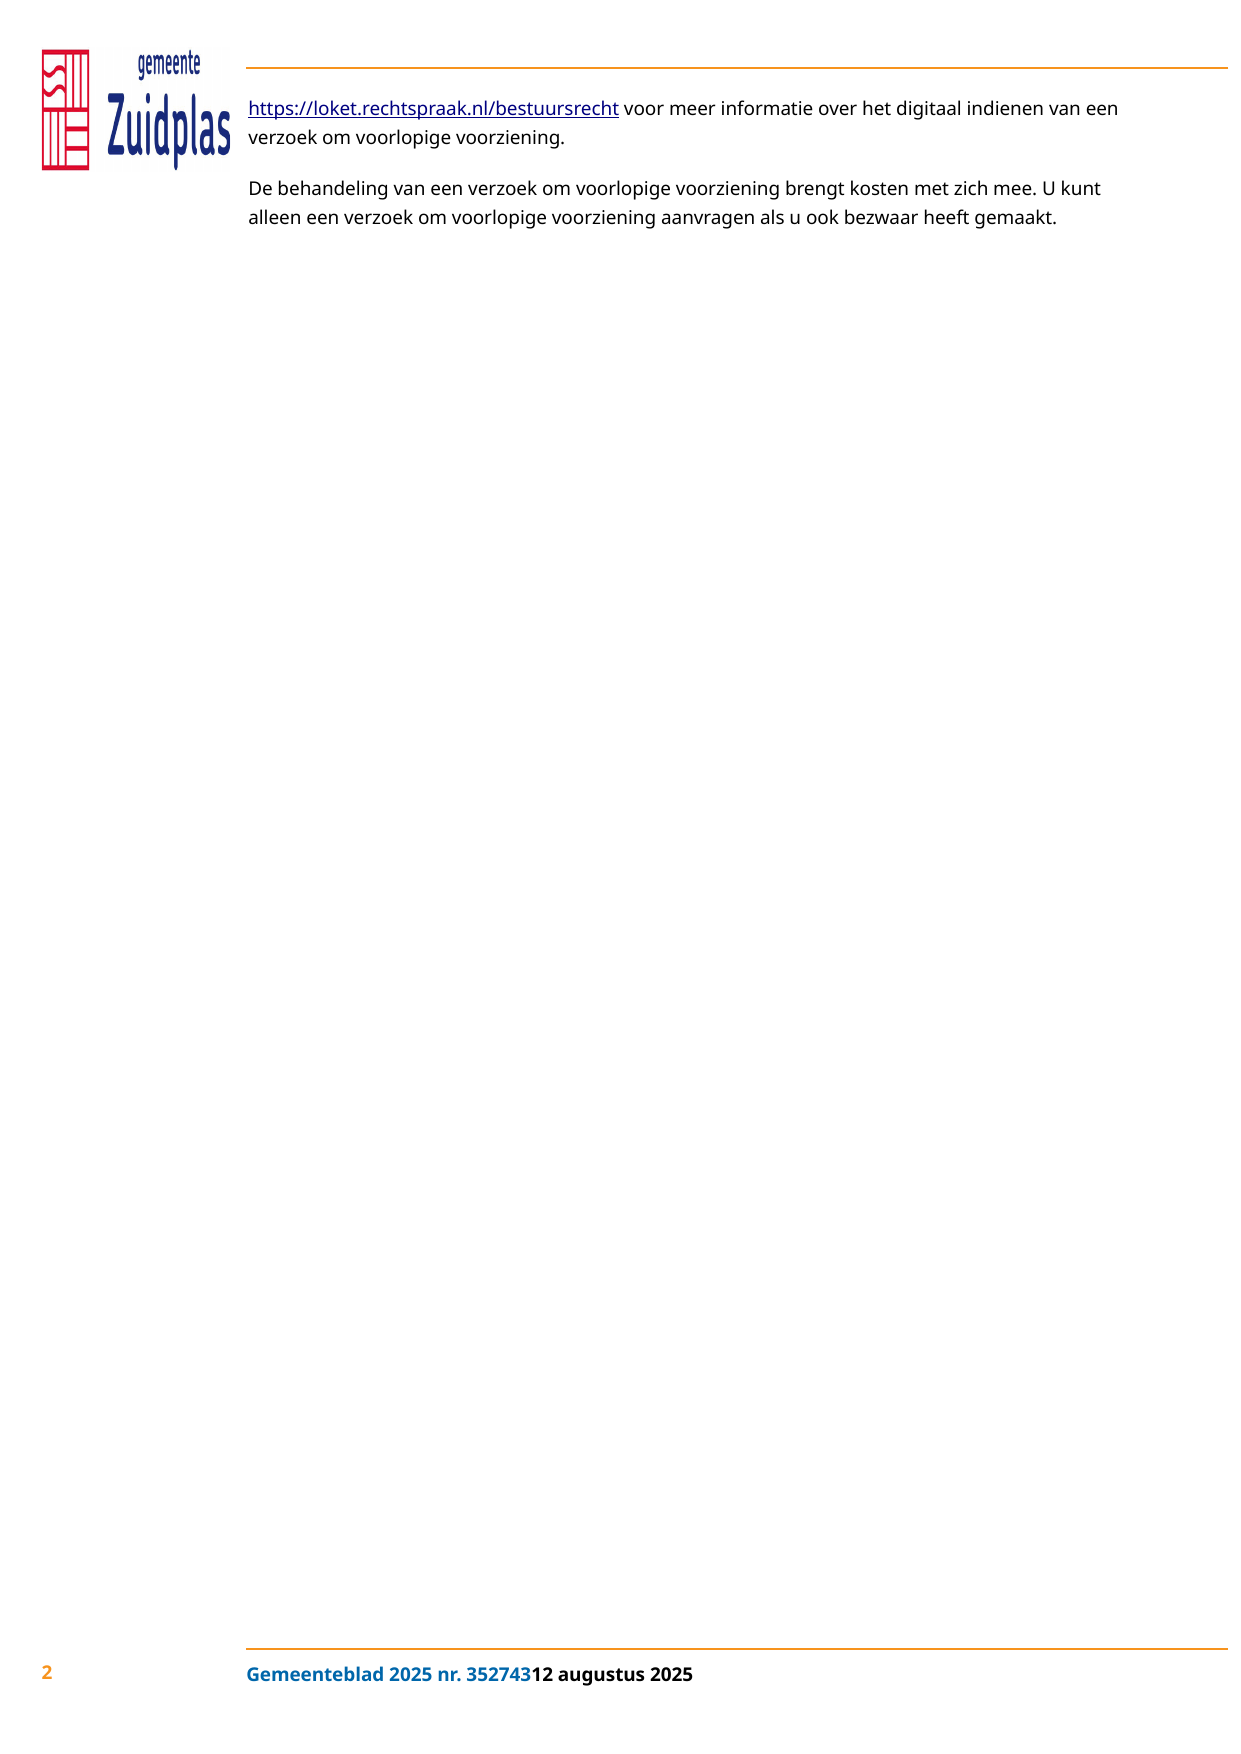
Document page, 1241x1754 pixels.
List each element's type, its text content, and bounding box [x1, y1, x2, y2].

text De behandeling van een verzoek om voorlopige voorziening brengt kosten met zich mee. U kunt alleen een verzoek om voorlopige voorziening aanvragen als u ook bezwaar heeft gemaakt. [248, 175, 1152, 230]
picture [41, 47, 231, 172]
text https://loket.rechtspraak.nl/bestuursrecht voor meer informatie over het digitaal indienen van een verzoek om voorlopige voorziening. [248, 95, 1152, 150]
